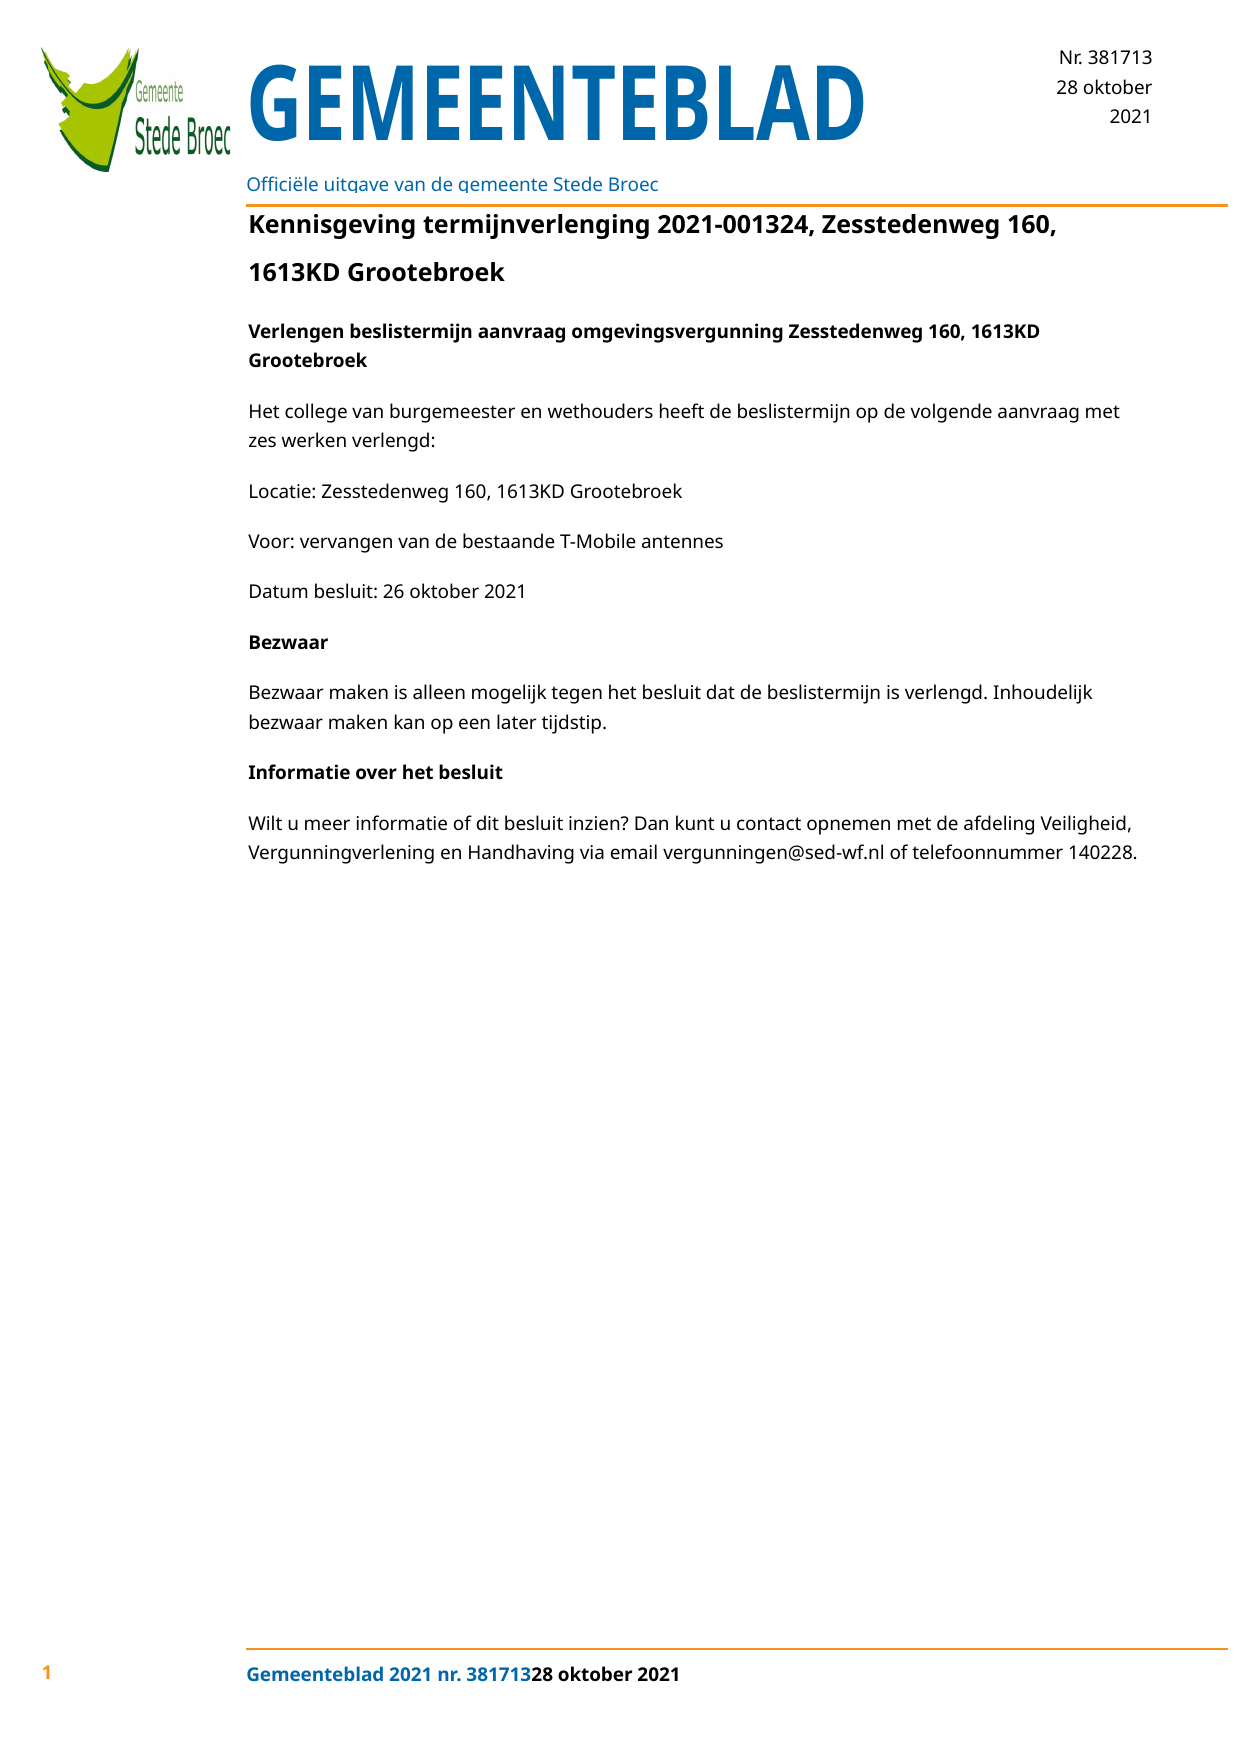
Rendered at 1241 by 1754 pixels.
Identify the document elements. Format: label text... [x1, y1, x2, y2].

text Datum besluit: 26 oktober 2021 [248, 579, 1152, 604]
text Bezwaar [248, 629, 1152, 655]
text Locatie: Zesstedenweg 160, 1613KD Grootebroek [248, 478, 1152, 504]
text Verlengen beslistermijn aanvraag omgevingsvergunning Zesstedenweg 160, 1613KD Grootebroek [248, 318, 1152, 373]
text Voor: vervangen van de bestaande T-Mobile antennes [248, 528, 1152, 554]
picture [41, 47, 231, 172]
text Het college van burgemeester en wethouders heeft de beslistermijn op de volgende aanvraag met zes werken verlengd: [248, 398, 1152, 453]
text Informatie over het besluit [248, 759, 1152, 785]
text Kennisgeving termijnverlenging 2021-001324, Zesstedenweg 160, 1613KD Grootebroek [248, 207, 1152, 288]
text Wilt u meer informatie of dit besluit inzien? Dan kunt u contact opnemen met de afdeling Veiligheid, Vergunningverlening en Handhaving via email vergunningen@sed-wf.nl of telefoonnummer 140228. [248, 810, 1152, 865]
text Bezwaar maken is alleen mogelijk tegen het besluit dat de beslistermijn is verlengd. Inhoudelijk bezwaar maken kan op een later tijdstip. [248, 679, 1152, 735]
